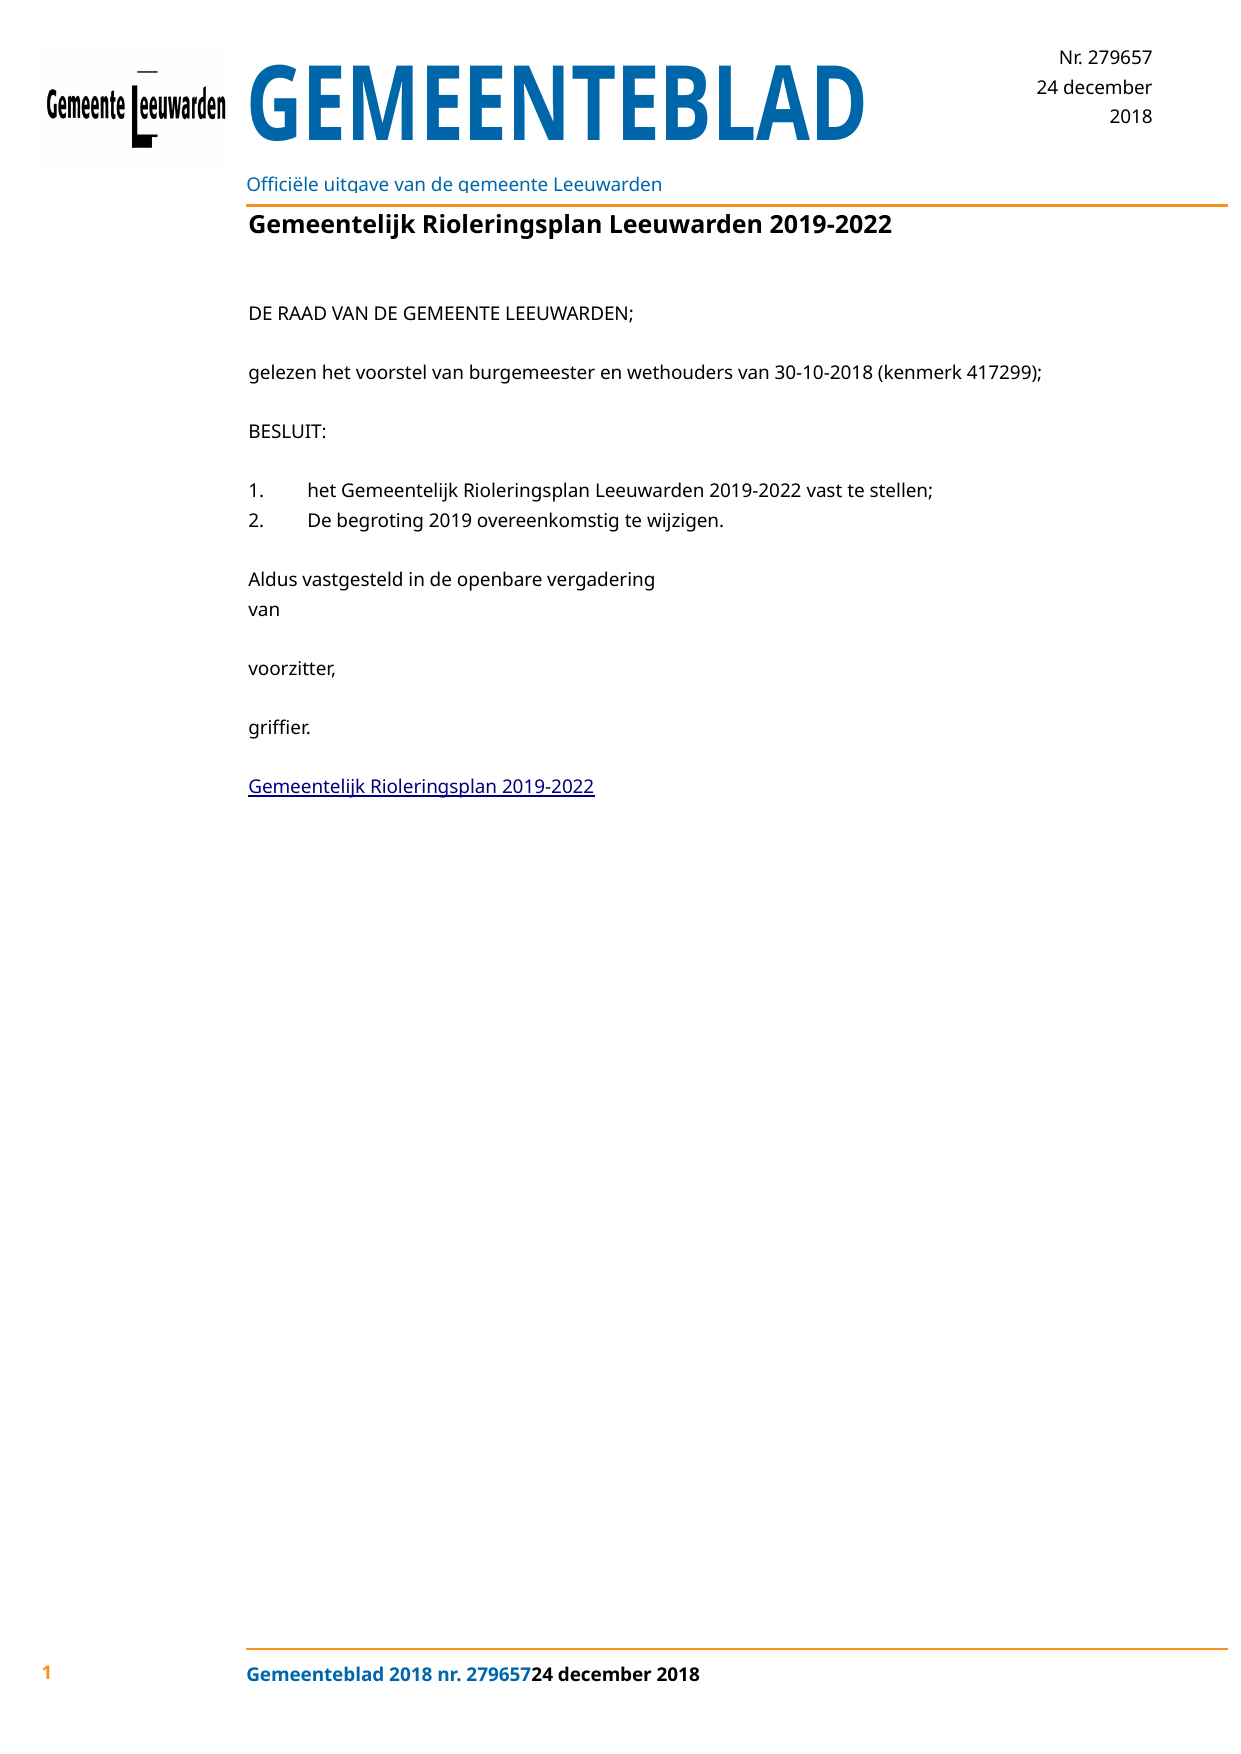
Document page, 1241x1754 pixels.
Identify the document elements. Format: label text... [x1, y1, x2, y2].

text Gemeentelijk Rioleringsplan 2019-2022 [248, 773, 1152, 799]
text DE RAAD VAN DE GEMEENTE LEEUWARDEN; [248, 300, 1152, 326]
text van [248, 596, 1152, 621]
text voorzitter, [248, 655, 1152, 681]
text BESLUIT: [248, 418, 1152, 444]
list De begroting 2019 overeenkomstig te wijzigen. [248, 507, 1152, 533]
text Gemeentelijk Rioleringsplan Leeuwarden 2019-2022 [248, 207, 1152, 241]
list het Gemeentelijk Rioleringsplan Leeuwarden 2019-2022 vast te stellen; [248, 477, 1152, 503]
text griffier. [248, 714, 1152, 740]
picture [41, 47, 231, 172]
text gelezen het voorstel van burgemeester en wethouders van 30-10-2018 (kenmerk 417299); [248, 359, 1152, 385]
text Aldus vastgesteld in de openbare vergadering [248, 566, 1152, 592]
